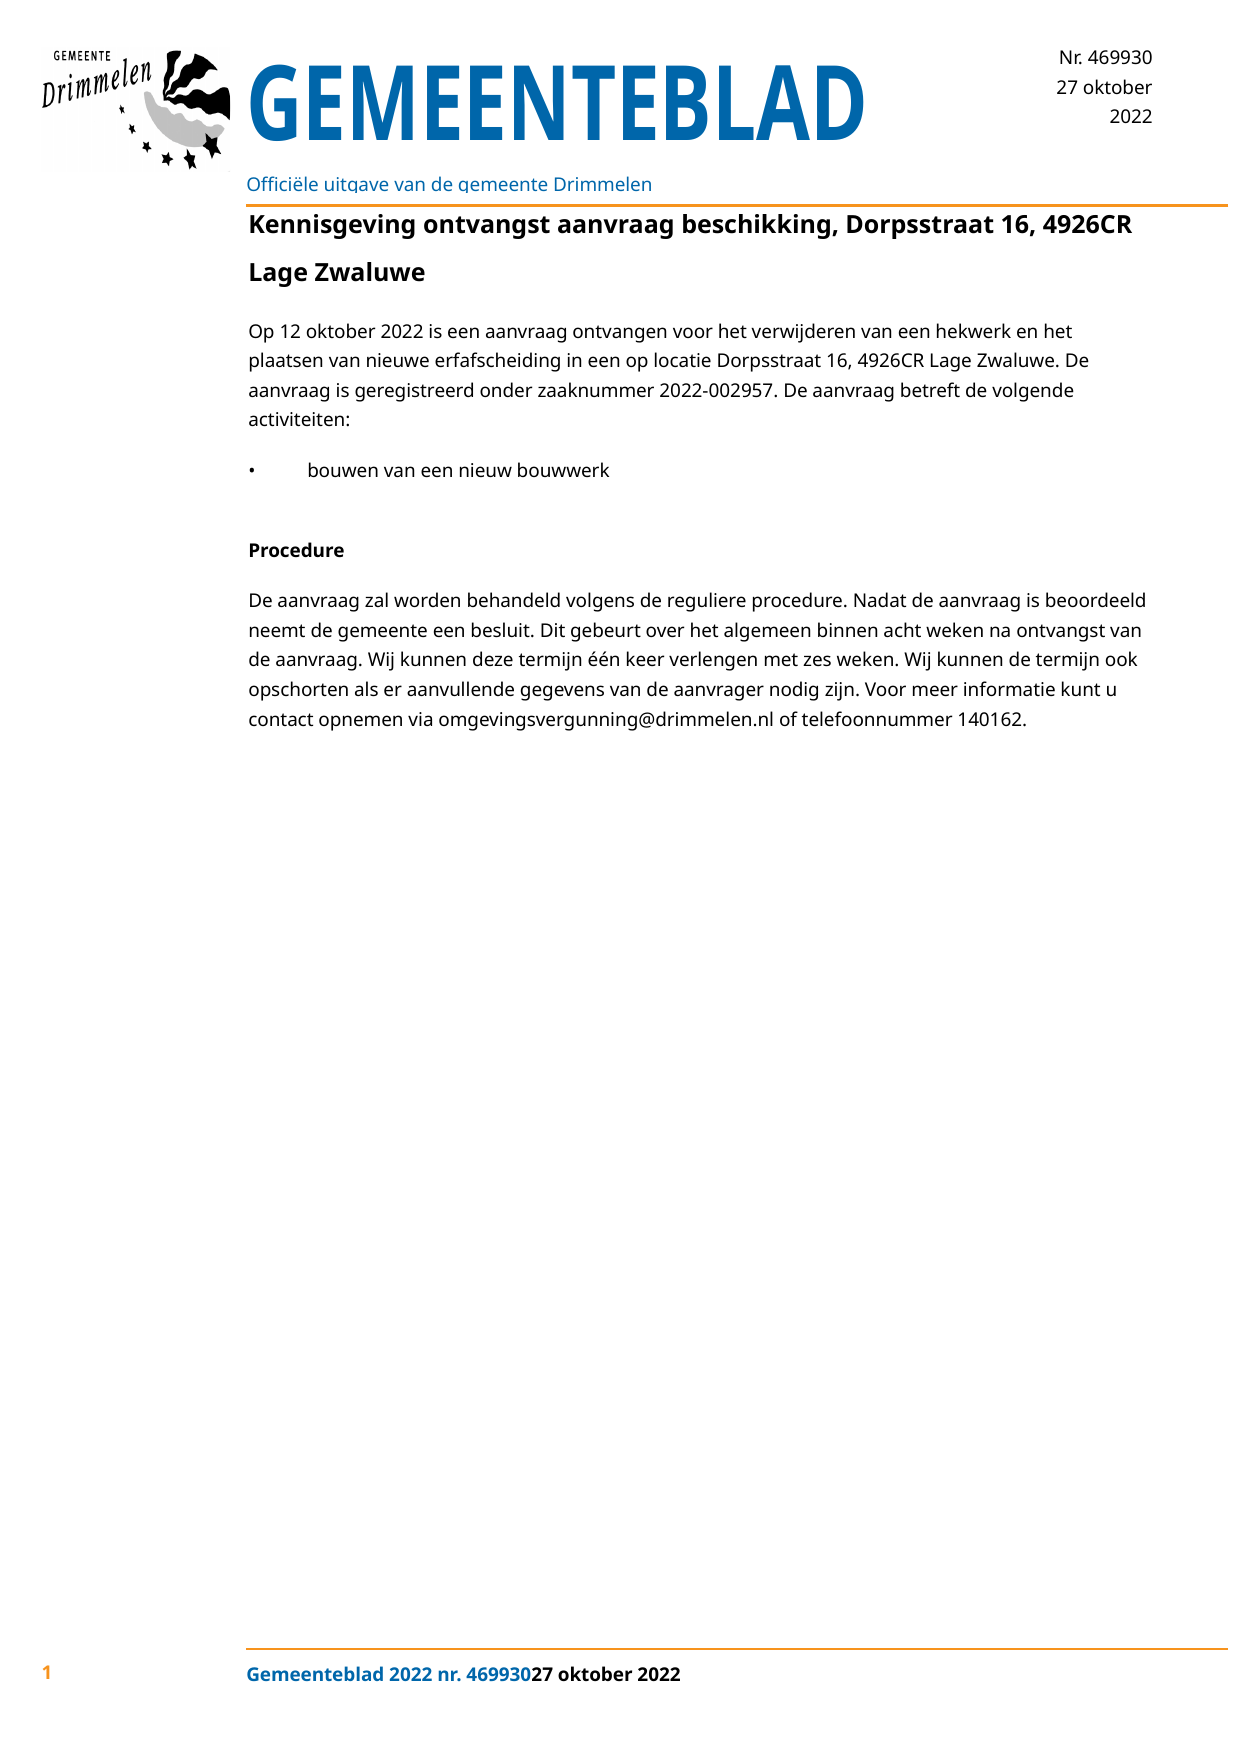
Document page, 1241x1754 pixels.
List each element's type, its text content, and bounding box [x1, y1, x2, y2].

text Op 12 oktober 2022 is een aanvraag ontvangen voor het verwijderen van een hekwerk en het plaatsen van nieuwe erfafscheiding in een op locatie Dorpsstraat 16, 4926CR Lage Zwaluwe. De aanvraag is geregistreerd onder zaaknummer 2022-002957. De aanvraag betreft de volgende activiteiten: [248, 318, 1152, 432]
text Kennisgeving ontvangst aanvraag beschikking, Dorpsstraat 16, 4926CR Lage Zwaluwe [248, 207, 1152, 288]
text Procedure [248, 537, 1152, 563]
picture [41, 47, 231, 172]
list bouwen van een nieuw bouwwerk [248, 457, 1152, 483]
text De aanvraag zal worden behandeld volgens de reguliere procedure. Nadat de aanvraag is beoordeeld neemt de gemeente een besluit. Dit gebeurt over het algemeen binnen acht weken na ontvangst van de aanvraag. Wij kunnen deze termijn één keer verlengen met zes weken. Wij kunnen de termijn ook opschorten als er aanvullende gegevens van de aanvrager nodig zijn. Voor meer informatie kunt u contact opnemen via omgevingsvergunning@drimmelen.nl of telefoonnummer 140162. [248, 587, 1152, 732]
